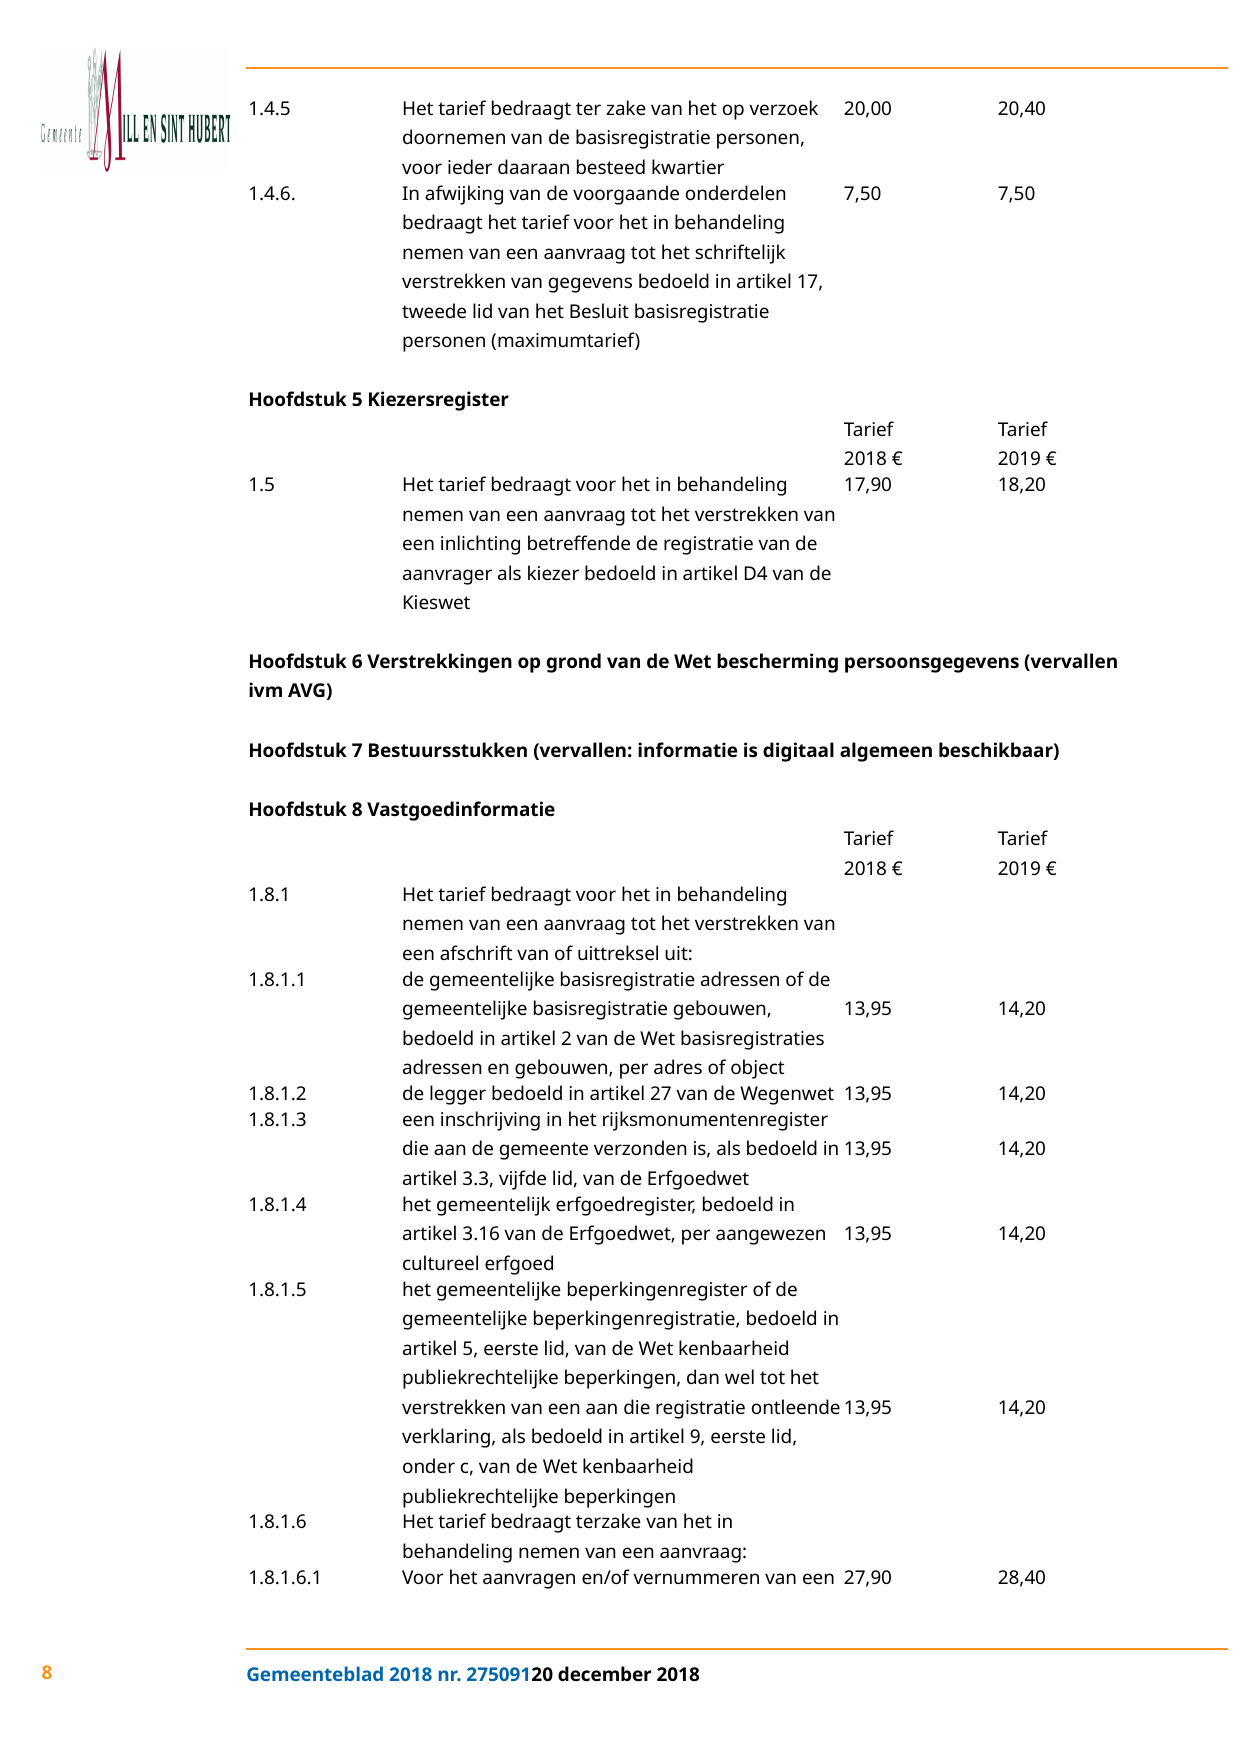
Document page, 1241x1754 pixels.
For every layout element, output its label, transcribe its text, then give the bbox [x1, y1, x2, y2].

table_cell een inschrijving in het rijksmonumentenregister die aan de gemeente verzonden is, als bedoeld in artikel 3.3, vijfde lid, van de Erfgoedwet [402, 1106, 844, 1191]
table_header [402, 416, 844, 471]
table_cell 1.4.5 [248, 95, 402, 180]
table_cell 20,00 [844, 95, 998, 180]
table_header [248, 826, 402, 881]
table_cell Het tarief bedraagt voor het in behandeling nemen van een aanvraag tot het verstrekken van een inlichting betreffende de registratie van de aanvrager als kiezer bedoeld in artikel D4 van de Kieswet [402, 471, 844, 615]
table_cell 14,20 [998, 1191, 1152, 1276]
table_cell [998, 1509, 1152, 1564]
table_cell [998, 881, 1152, 966]
table_cell 27,90 [844, 1564, 998, 1590]
table_cell 13,95 [844, 1276, 998, 1509]
table_cell het gemeentelijke beperkingenregister of de gemeentelijke beperkingenregistratie, bedoeld in artikel 5, eerste lid, van de Wet kenbaarheid publiekrechtelijke beperkingen, dan wel tot het verstrekken van een aan die registratie ontleende verklaring, als bedoeld in artikel 9, eerste lid, onder c, van de Wet kenbaarheid publiekrechtelijke beperkingen [402, 1276, 844, 1509]
table_header Tarief 2018 € [844, 826, 998, 881]
table_cell 7,50 [998, 180, 1152, 353]
picture [41, 47, 231, 172]
table_cell 1.8.1.5 [248, 1276, 402, 1509]
table_header Tarief 2019 € [998, 826, 1152, 881]
table_cell Het tarief bedraagt voor het in behandeling nemen van een aanvraag tot het verstrekken van een afschrift van of uittreksel uit: [402, 881, 844, 966]
table_cell de gemeentelijke basisregistratie adressen of de gemeentelijke basisregistratie gebouwen, bedoeld in artikel 2 van de Wet basisregistraties adressen en gebouwen, per adres of object [402, 966, 844, 1080]
table_cell [844, 881, 998, 966]
table_cell In afwijking van de voorgaande onderdelen bedraagt het tarief voor het in behandeling nemen van een aanvraag tot het schriftelijk verstrekken van gegevens bedoeld in artikel 17, tweede lid van het Besluit basisregistratie personen (maximumtarief) [402, 180, 844, 353]
table_cell 1.8.1.6 [248, 1509, 402, 1564]
table_header [248, 416, 402, 471]
table_cell 20,40 [998, 95, 1152, 180]
table_cell 14,20 [998, 1276, 1152, 1509]
table_cell 13,95 [844, 966, 998, 1080]
text Hoofdstuk 8 Vastgoedinformatie [248, 796, 1152, 822]
table_cell 13,95 [844, 1080, 998, 1106]
table_cell Voor het aanvragen en/of vernummeren van een [402, 1564, 844, 1590]
table_header [402, 826, 844, 881]
table_cell Het tarief bedraagt terzake van het in behandeling nemen van een aanvraag: [402, 1509, 844, 1564]
text Hoofdstuk 7 Bestuursstukken (vervallen: informatie is digitaal algemeen beschikbaar) [248, 737, 1152, 762]
table_cell 18,20 [998, 471, 1152, 615]
text Hoofdstuk 5 Kiezersregister [248, 386, 1152, 412]
table_cell het gemeentelijk erfgoedregister, bedoeld in artikel 3.16 van de Erfgoedwet, per aangewezen cultureel erfgoed [402, 1191, 844, 1276]
table_cell 1.5 [248, 471, 402, 615]
table_cell 14,20 [998, 1106, 1152, 1191]
table_cell 1.8.1.4 [248, 1191, 402, 1276]
table_cell 1.8.1.6.1 [248, 1564, 402, 1590]
table_cell 1.4.6. [248, 180, 402, 353]
table_cell 28,40 [998, 1564, 1152, 1590]
table_header Tarief 2019 € [998, 416, 1152, 471]
table_cell 17,90 [844, 471, 998, 615]
table_cell Het tarief bedraagt ter zake van het op verzoek doornemen van de basisregistratie personen, voor ieder daaraan besteed kwartier [402, 95, 844, 180]
table_cell 1.8.1 [248, 881, 402, 966]
table_header Tarief 2018 € [844, 416, 998, 471]
table_cell 1.8.1.3 [248, 1106, 402, 1191]
table_cell [844, 1509, 998, 1564]
table_cell 7,50 [844, 180, 998, 353]
table_cell 13,95 [844, 1106, 998, 1191]
table_cell 14,20 [998, 1080, 1152, 1106]
table_cell de legger bedoeld in artikel 27 van de Wegenwet [402, 1080, 844, 1106]
table_cell 1.8.1.2 [248, 1080, 402, 1106]
text Hoofdstuk 6 Verstrekkingen op grond van de Wet bescherming persoonsgegevens (vervallen ivm AVG) [248, 648, 1152, 703]
table_cell 13,95 [844, 1191, 998, 1276]
table_cell 14,20 [998, 966, 1152, 1080]
table_cell 1.8.1.1 [248, 966, 402, 1080]
